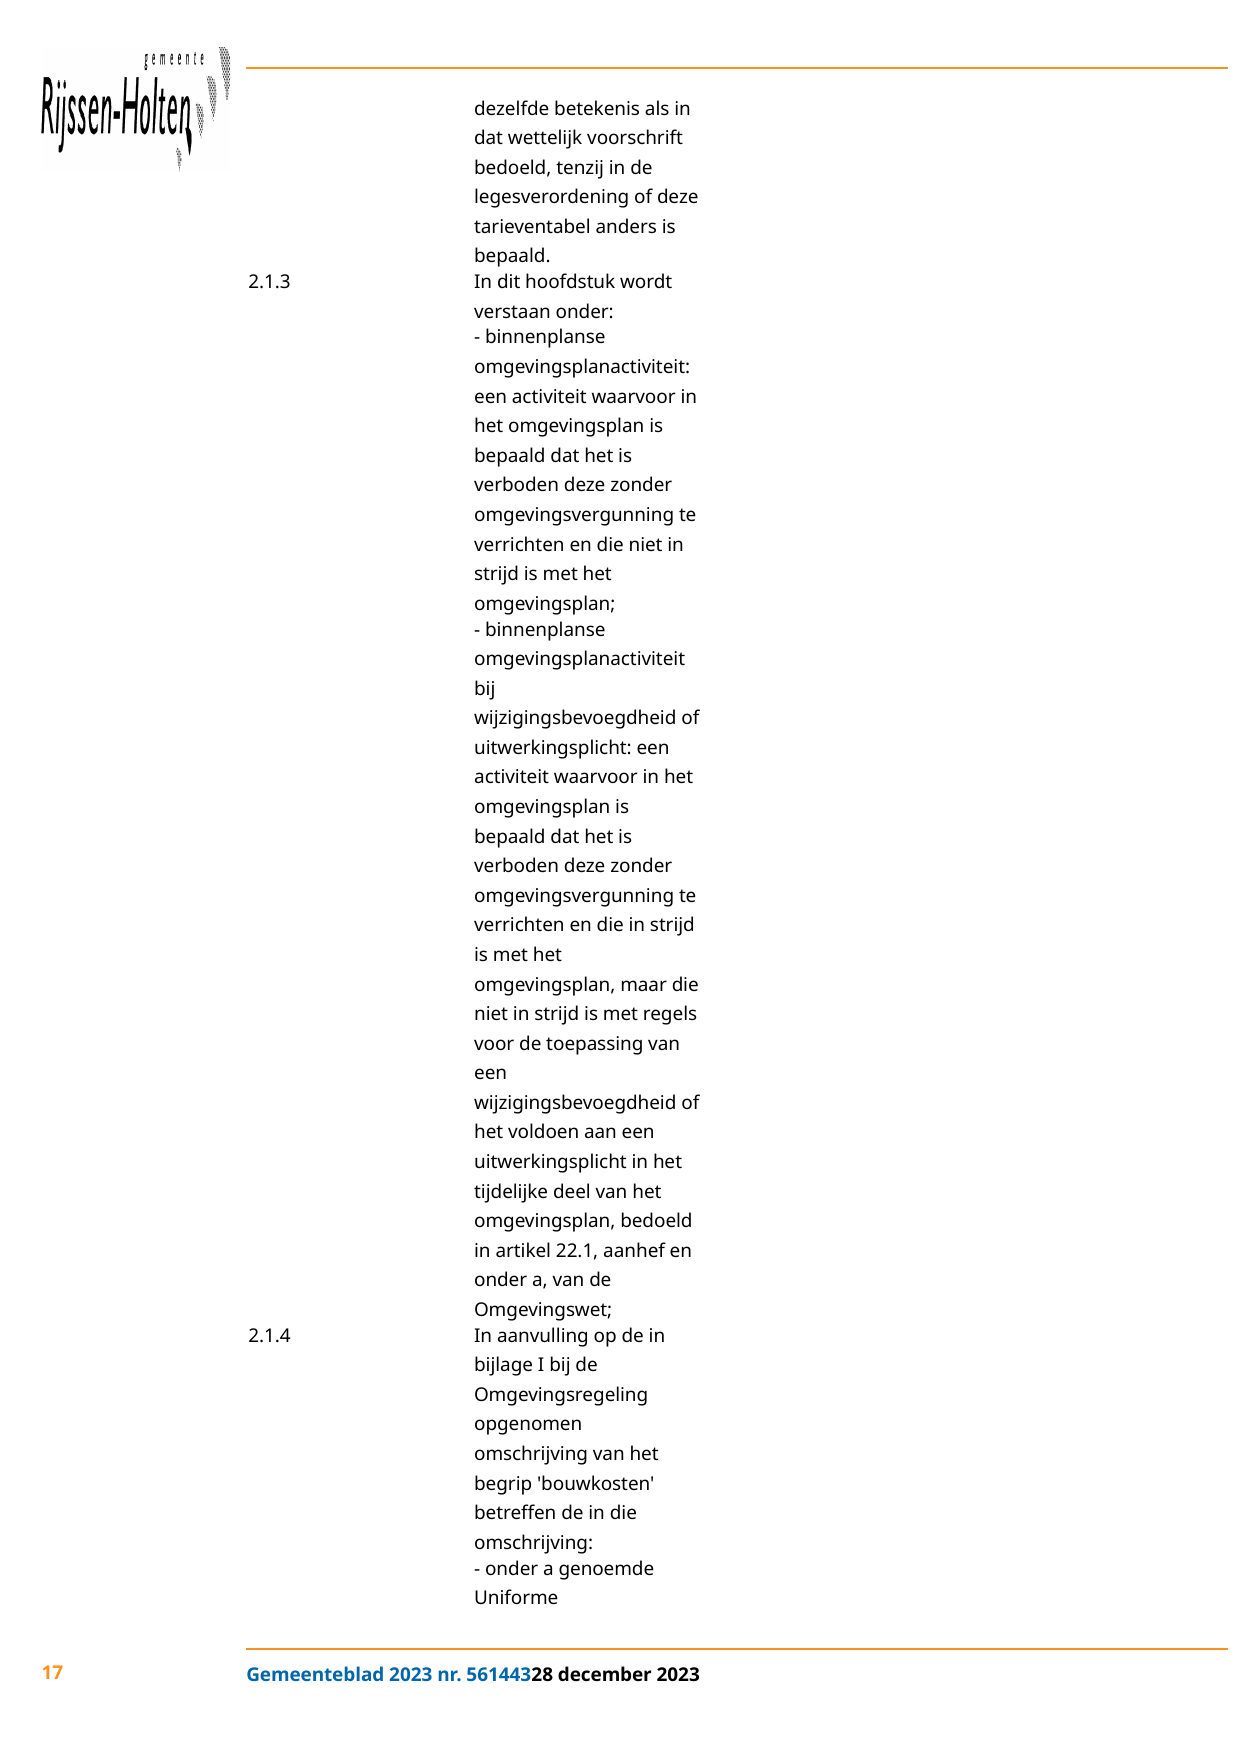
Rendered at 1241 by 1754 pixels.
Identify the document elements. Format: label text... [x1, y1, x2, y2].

table_cell - binnenplanse omgevingsplanactiviteit bij wijzigingsbevoegdheid of uitwerkingsplicht: een activiteit waarvoor in het omgevingsplan is bepaald dat het is verboden deze zonder omgevingsvergunning te verrichten en die in strijd is met het omgevingsplan, maar die niet in strijd is met regels voor de toepassing van een wijzigingsbevoegdheid of het voldoen aan een uitwerkingsplicht in het tijdelijke deel van het omgevingsplan, bedoeld in artikel 22.1, aanhef en onder a, van de Omgevingswet; [474, 616, 700, 1322]
table_cell [926, 1555, 1152, 1610]
table_cell [700, 269, 926, 324]
table_cell [926, 324, 1152, 616]
table_cell In dit hoofdstuk wordt verstaan onder: [474, 269, 700, 324]
table_cell [700, 1555, 926, 1610]
table_cell dezelfde betekenis als in dat wettelijk voorschrift bedoeld, tenzij in de legesverordening of deze tarieventabel anders is bepaald. [474, 95, 700, 268]
table_cell 2.1.3 [248, 269, 474, 324]
table_cell [926, 616, 1152, 1322]
table_cell [248, 324, 474, 616]
table_cell [700, 324, 926, 616]
table_cell [926, 95, 1152, 268]
table_cell [700, 616, 926, 1322]
table_cell - binnenplanse omgevingsplanactiviteit: een activiteit waarvoor in het omgevingsplan is bepaald dat het is verboden deze zonder omgevingsvergunning te verrichten en die niet in strijd is met het omgevingsplan; [474, 324, 700, 616]
table_cell 2.1.4 [248, 1322, 474, 1555]
table_cell [700, 95, 926, 268]
picture [41, 47, 231, 172]
table_cell In aanvulling op de in bijlage I bij de Omgevingsregeling opgenomen omschrijving van het begrip 'bouwkosten' betreffen de in die omschrijving: [474, 1322, 700, 1555]
table_cell [248, 95, 474, 268]
table_cell [248, 1555, 474, 1610]
table_cell [926, 269, 1152, 324]
table_cell [926, 1322, 1152, 1555]
table_cell [248, 616, 474, 1322]
table_cell [700, 1322, 926, 1555]
table_cell - onder a genoemde Uniforme [474, 1555, 700, 1610]
